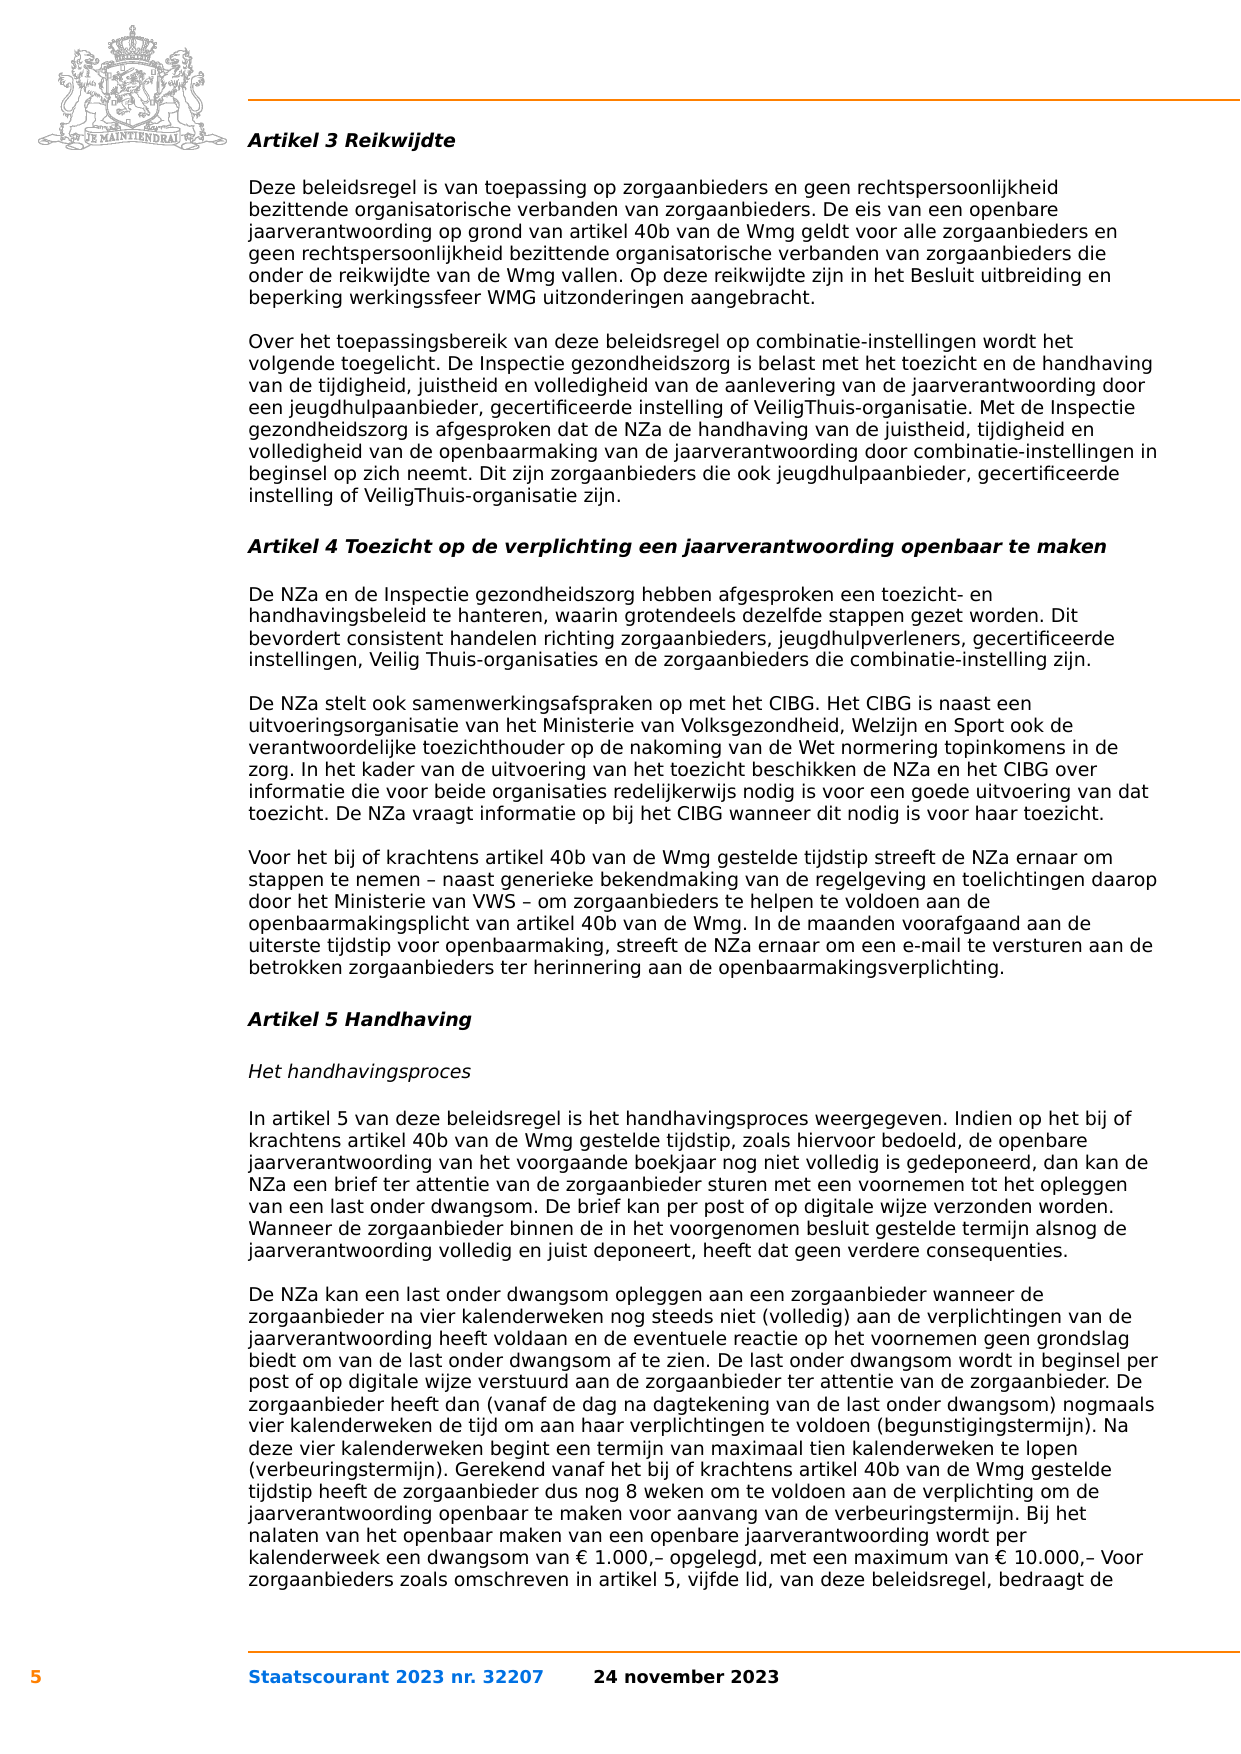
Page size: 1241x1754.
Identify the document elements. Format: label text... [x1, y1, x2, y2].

subtitle Artikel 5 Handhaving [248, 1009, 1163, 1031]
picture [38, 25, 227, 150]
text Voor het bij of krachtens artikel 40b van de Wmg gestelde tijdstip streeft de NZa ernaar om stappen te nemen – naast generieke bekendmaking van de regelgeving en toelichtingen daarop door het Ministerie van VWS – om zorgaanbieders te helpen te voldoen aan de openbaarmakingsplicht van artikel 40b van de Wmg. In de maanden voorafgaand aan de uiterste tijdstip voor openbaarmaking, streeft de NZa ernaar om een e-mail te versturen aan de betrokken zorgaanbieders ter herinnering aan de openbaarmakingsverplichting. [248, 847, 1163, 979]
text In artikel 5 van deze beleidsregel is het handhavingsproces weergegeven. Indien op het bij of krachtens artikel 40b van de Wmg gestelde tijdstip, zoals hiervoor bedoeld, de openbare jaarverantwoording van het voorgaande boekjaar nog niet volledig is gedeponeerd, dan kan de NZa een brief ter attentie van de zorgaanbieder sturen met een voornemen tot het opleggen van een last onder dwangsom. De brief kan per post of op digitale wijze verzonden worden. Wanneer de zorgaanbieder binnen de in het voorgenomen besluit gestelde termijn alsnog de jaarverantwoording volledig en juist deponeert, heeft dat geen verdere consequenties. [248, 1108, 1163, 1262]
text De NZa en de Inspectie gezondheidszorg hebben afgesproken een toezicht- en handhavingsbeleid te hanteren, waarin grotendeels dezelfde stappen gezet worden. Dit bevordert consistent handelen richting zorgaanbieders, jeugdhulpverleners, gecertificeerde instellingen, Veilig Thuis-organisaties en de zorgaanbieders die combinatie-instelling zijn. [248, 583, 1163, 671]
subtitle Het handhavingsproces [248, 1061, 1163, 1083]
text Over het toepassingsbereik van deze beleidsregel op combinatie-instellingen wordt het volgende toegelicht. De Inspectie gezondheidszorg is belast met het toezicht en de handhaving van de tijdigheid, juistheid en volledigheid van de aanlevering van de jaarverantwoording door een jeugdhulpaanbieder, gecertificeerde instelling of VeiligThuis-organisatie. Met de Inspectie gezondheidszorg is afgesproken dat de NZa de handhaving van de juistheid, tijdigheid en volledigheid van de openbaarmaking van de jaarverantwoording door combinatie-instellingen in beginsel op zich neemt. Dit zijn zorgaanbieders die ook jeugdhulpaanbieder, gecertificeerde instelling of VeiligThuis-organisatie zijn. [248, 331, 1163, 506]
subtitle Artikel 4 Toezicht op de verplichting een jaarverantwoording openbaar te maken [248, 536, 1163, 558]
subtitle Artikel 3 Reikwijdte [248, 130, 1163, 152]
text Deze beleidsregel is van toepassing op zorgaanbieders en geen rechtspersoonlijkheid bezittende organisatorische verbanden van zorgaanbieders. De eis van een openbare jaarverantwoording op grond van artikel 40b van de Wmg geldt voor alle zorgaanbieders en geen rechtspersoonlijkheid bezittende organisatorische verbanden van zorgaanbieders die onder de reikwijdte van de Wmg vallen. Op deze reikwijdte zijn in het Besluit uitbreiding en beperking werkingssfeer WMG uitzonderingen aangebracht. [248, 177, 1163, 309]
text De NZa stelt ook samenwerkingsafspraken op met het CIBG. Het CIBG is naast een uitvoeringsorganisatie van het Ministerie van Volksgezondheid, Welzijn en Sport ook de verantwoordelijke toezichthouder op de nakoming van de Wet normering topinkomens in de zorg. In het kader van de uitvoering van het toezicht beschikken de NZa en het CIBG over informatie die voor beide organisaties redelijkerwijs nodig is voor een goede uitvoering van dat toezicht. De NZa vraagt informatie op bij het CIBG wanneer dit nodig is voor haar toezicht. [248, 693, 1163, 825]
text De NZa kan een last onder dwangsom opleggen aan een zorgaanbieder wanneer de zorgaanbieder na vier kalenderweken nog steeds niet (volledig) aan de verplichtingen van de jaarverantwoording heeft voldaan en de eventuele reactie op het voornemen geen grondslag biedt om van de last onder dwangsom af te zien. De last onder dwangsom wordt in beginsel per post of op digitale wijze verstuurd aan de zorgaanbieder ter attentie van de zorgaanbieder. De zorgaanbieder heeft dan (vanaf de dag na dagtekening van de last onder dwangsom) nogmaals vier kalenderweken de tijd om aan haar verplichtingen te voldoen (begunstigingstermijn). Na deze vier kalenderweken begint een termijn van maximaal tien kalenderweken te lopen (verbeuringstermijn). Gerekend vanaf het bij of krachtens artikel 40b van de Wmg gestelde tijdstip heeft de zorgaanbieder dus nog 8 weken om te voldoen aan de verplichting om de jaarverantwoording openbaar te maken voor aanvang van de verbeuringstermijn. Bij het nalaten van het openbaar maken van een openbare jaarverantwoording wordt per kalenderweek een dwangsom van € 1.000,– opgelegd, met een maximum van € 10.000,– Voor zorgaanbieders zoals omschreven in artikel 5, vijfde lid, van deze beleidsregel, bedraagt de [248, 1283, 1163, 1591]
